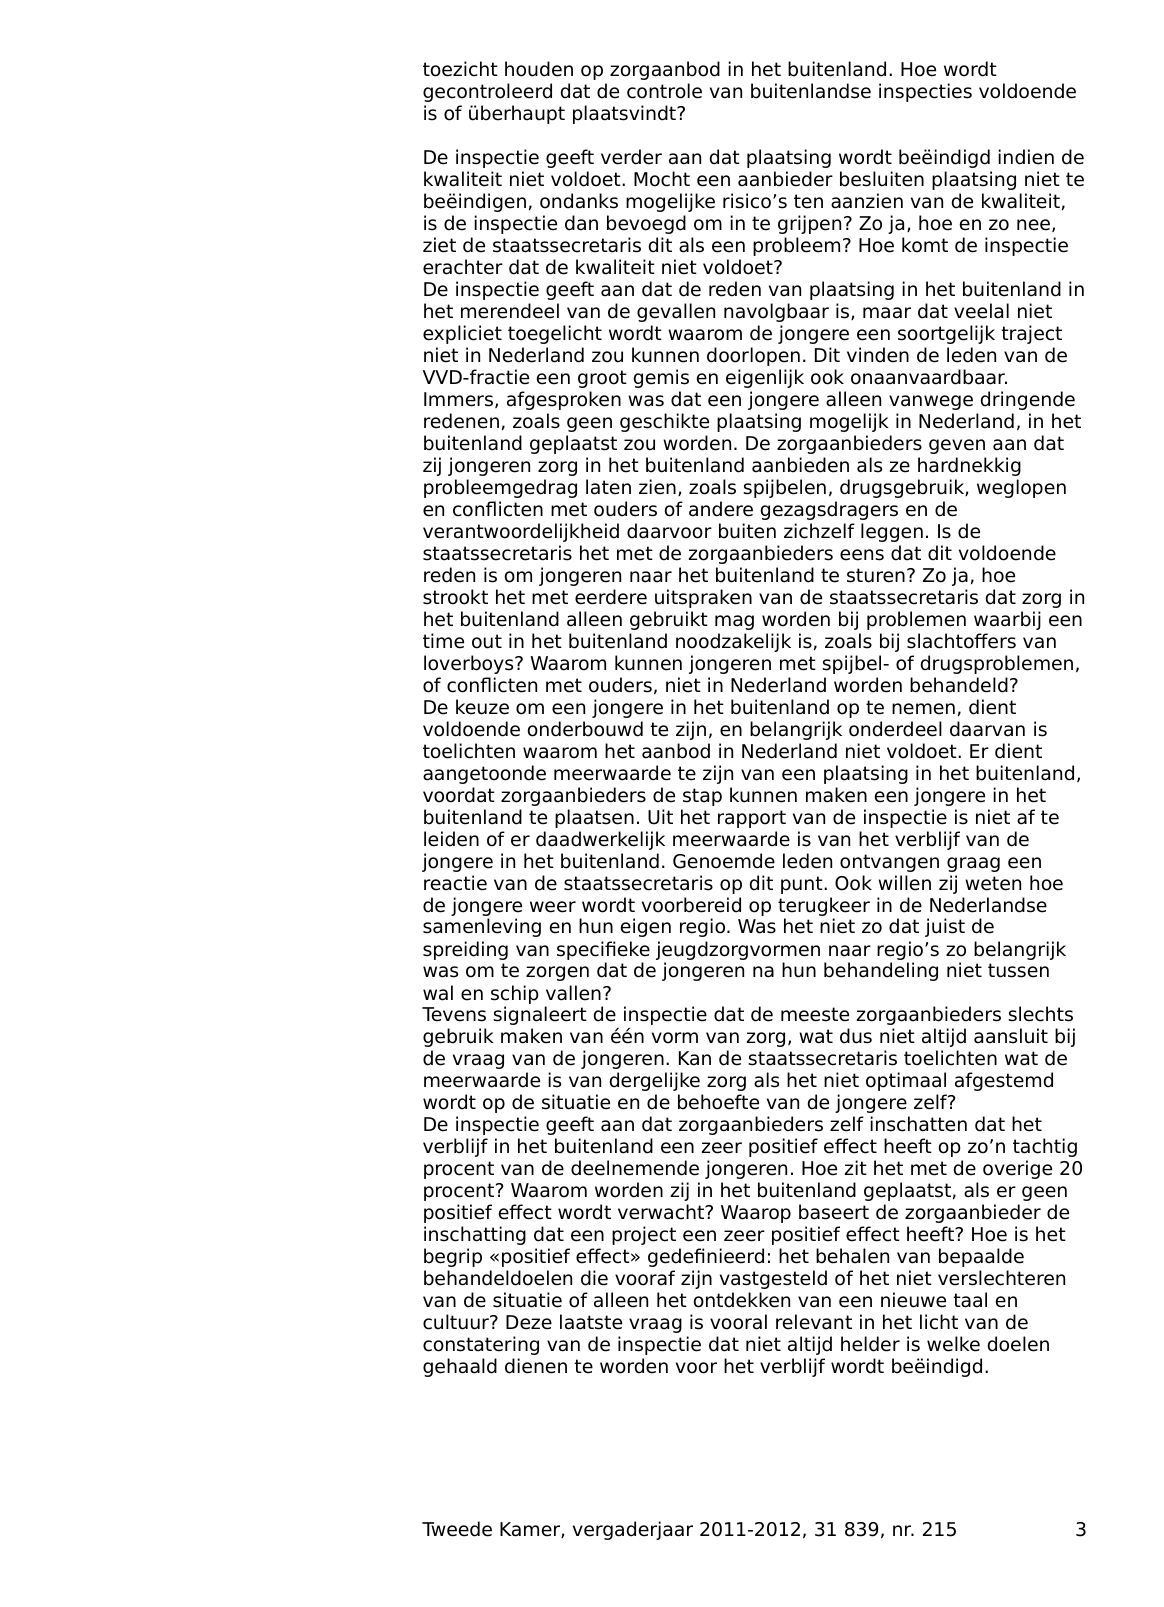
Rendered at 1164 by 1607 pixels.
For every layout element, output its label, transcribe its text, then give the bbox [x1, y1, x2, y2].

text De inspectie geeft aan dat de reden van plaatsing in het buitenland in het merendeel van de gevallen navolgbaar is, maar dat veelal niet expliciet toegelicht wordt waarom de jongere een soortgelijk traject niet in Nederland zou kunnen doorlopen. Dit vinden de leden van de VVD-fractie een groot gemis en eigenlijk ook onaanvaardbaar. Immers, afgesproken was dat een jongere alleen vanwege dringende redenen, zoals geen geschikte plaatsing mogelijk in Nederland, in het buitenland geplaatst zou worden. De zorgaanbieders geven aan dat zij jongeren zorg in het buitenland aanbieden als ze hardnekkig probleemgedrag laten zien, zoals spijbelen, drugsgebruik, weglopen en conflicten met ouders of andere gezagsdragers en de verantwoordelijkheid daarvoor buiten zichzelf leggen. Is de staatssecretaris het met de zorgaanbieders eens dat dit voldoende reden is om jongeren naar het buitenland te sturen? Zo ja, hoe strookt het met eerdere uitspraken van de staatssecretaris dat zorg in het buitenland alleen gebruikt mag worden bij problemen waarbij een time out in het buitenland noodzakelijk is, zoals bij slachtoffers van loverboys? Waarom kunnen jongeren met spijbel- of drugsproblemen, of conflicten met ouders, niet in Nederland worden behandeld? [422, 279, 1087, 697]
text De inspectie geeft aan dat zorgaanbieders zelf inschatten dat het verblijf in het buitenland een zeer positief effect heeft op zo’n tachtig procent van de deelnemende jongeren. Hoe zit het met de overige 20 procent? Waarom worden zij in het buitenland geplaatst, als er geen positief effect wordt verwacht? Waarop baseert de zorgaanbieder de inschatting dat een project een zeer positief effect heeft? Hoe is het begrip «positief effect» gedefinieerd: het behalen van bepaalde behandeldoelen die vooraf zijn vastgesteld of het niet verslechteren van de situatie of alleen het ontdekken van een nieuwe taal en cultuur? Deze laatste vraag is vooral relevant in het licht van de constatering van de inspectie dat niet altijd helder is welke doelen gehaald dienen te worden voor het verblijf wordt beëindigd. [422, 1114, 1087, 1378]
text De keuze om een jongere in het buitenland op te nemen, dient voldoende onderbouwd te zijn, en belangrijk onderdeel daarvan is toelichten waarom het aanbod in Nederland niet voldoet. Er dient aangetoonde meerwaarde te zijn van een plaatsing in het buitenland, voordat zorgaanbieders de stap kunnen maken een jongere in het buitenland te plaatsen. Uit het rapport van de inspectie is niet af te leiden of er daadwerkelijk meerwaarde is van het verblijf van de jongere in het buitenland. Genoemde leden ontvangen graag een reactie van de staatssecretaris op dit punt. Ook willen zij weten hoe de jongere weer wordt voorbereid op terugkeer in de Nederlandse samenleving en hun eigen regio. Was het niet zo dat juist de spreiding van specifieke jeugdzorgvormen naar regio’s zo belangrijk was om te zorgen dat de jongeren na hun behandeling niet tussen wal en schip vallen? [422, 697, 1087, 1004]
text De inspectie geeft verder aan dat plaatsing wordt beëindigd indien de kwaliteit niet voldoet. Mocht een aanbieder besluiten plaatsing niet te beëindigen, ondanks mogelijke risico’s ten aanzien van de kwaliteit, is de inspectie dan bevoegd om in te grijpen? Zo ja, hoe en zo nee, ziet de staatssecretaris dit als een probleem? Hoe komt de inspectie erachter dat de kwaliteit niet voldoet? [422, 147, 1087, 279]
text Tevens signaleert de inspectie dat de meeste zorgaanbieders slechts gebruik maken van één vorm van zorg, wat dus niet altijd aansluit bij de vraag van de jongeren. Kan de staatssecretaris toelichten wat de meerwaarde is van dergelijke zorg als het niet optimaal afgestemd wordt op de situatie en de behoefte van de jongere zelf? [422, 1004, 1087, 1114]
text toezicht houden op zorgaanbod in het buitenland. Hoe wordt gecontroleerd dat de controle van buitenlandse inspecties voldoende is of überhaupt plaatsvindt? [422, 59, 1087, 125]
